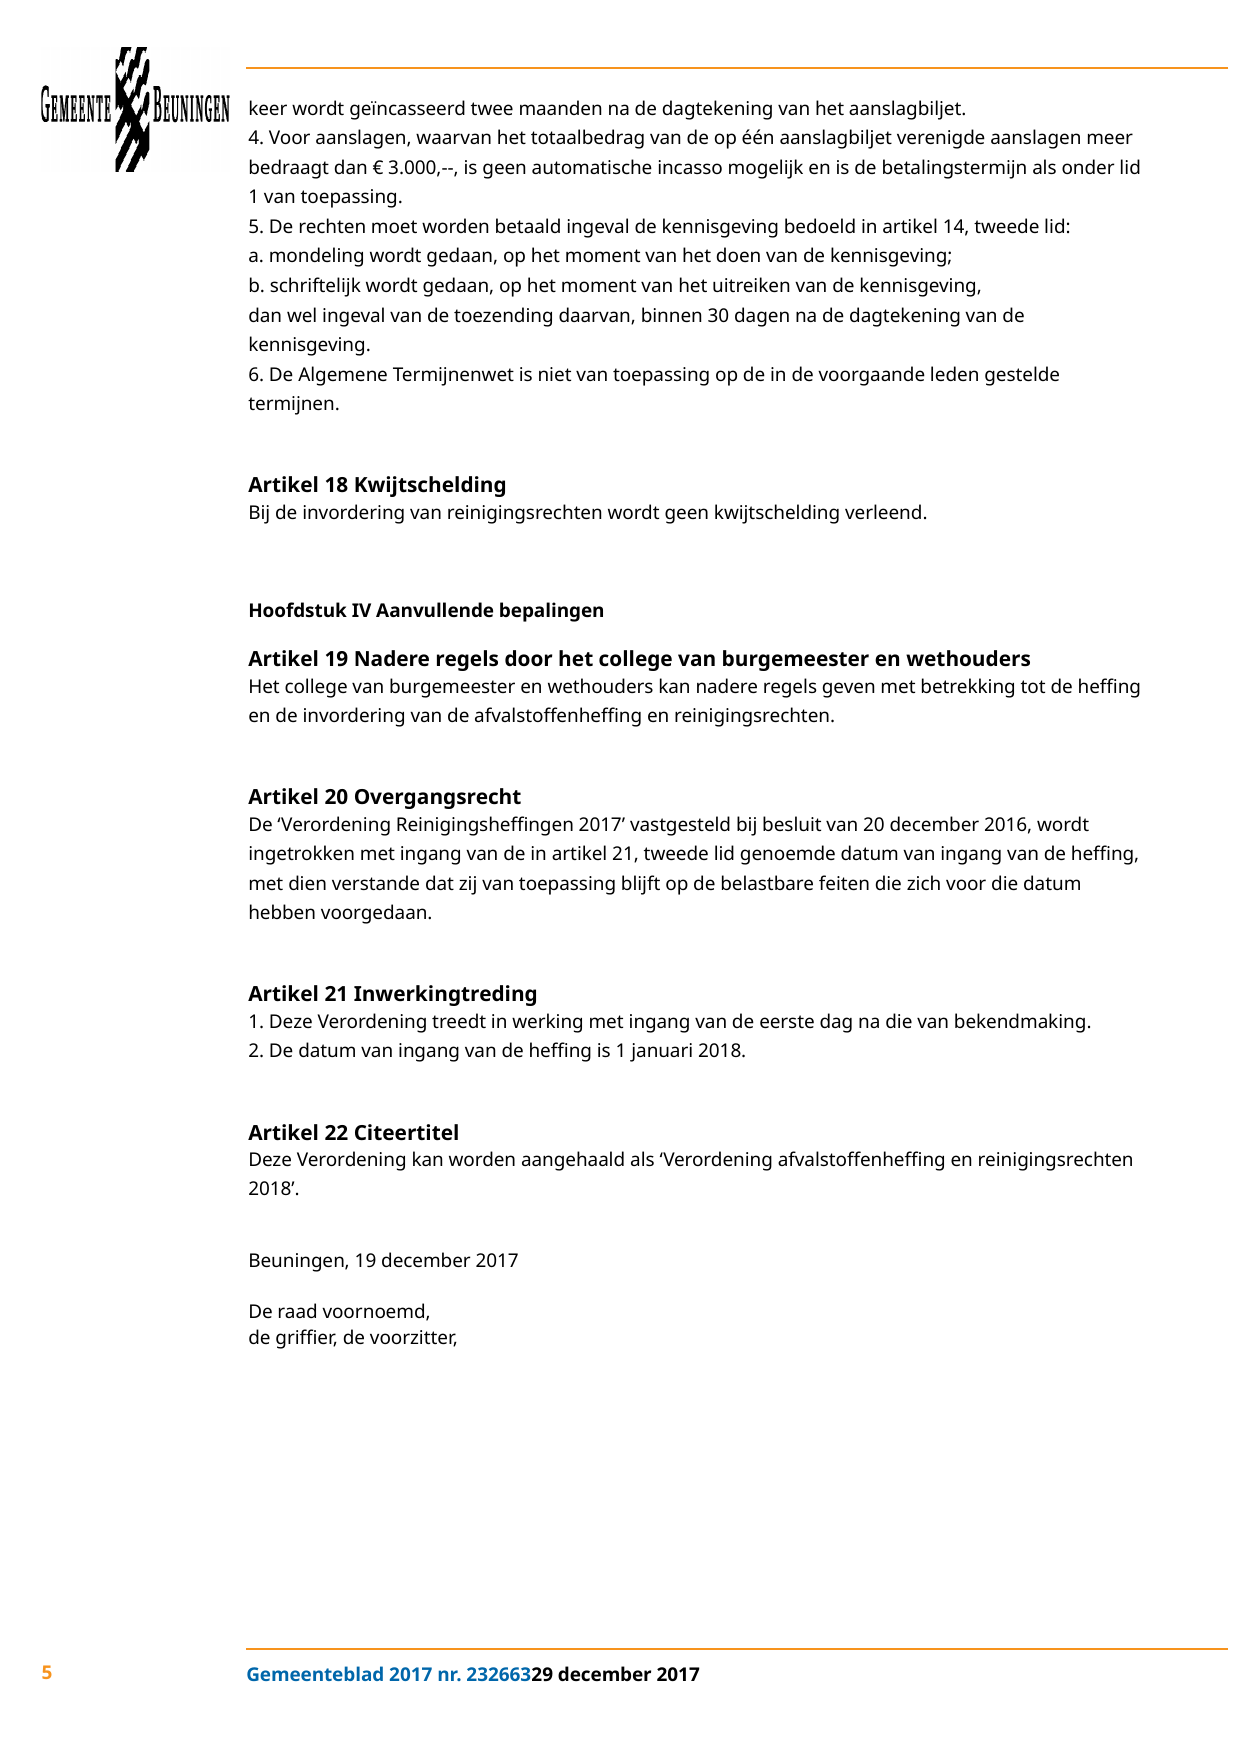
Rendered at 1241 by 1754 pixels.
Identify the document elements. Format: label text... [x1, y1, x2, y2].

text Het college van burgemeester en wethouders kan nadere regels geven met betrekking tot de heffing en de invordering van de afvalstoffenheffing en reinigingsrechten. [248, 673, 1152, 728]
text 5. De rechten moet worden betaald ingeval de kennisgeving bedoeld in artikel 14, tweede lid: [248, 213, 1152, 239]
text dan wel ingeval van de toezending daarvan, binnen 30 dagen na de dagtekening van de kennisgeving. [248, 302, 1152, 357]
text Artikel 19 Nadere regels door het college van burgemeester en wethouders [248, 644, 1152, 673]
text Artikel 18 Kwijtschelding [248, 471, 1152, 499]
text 4. Voor aanslagen, waarvan het totaalbedrag van de op één aanslagbiljet verenigde aanslagen meer bedraagt dan € 3.000,--, is geen automatische incasso mogelijk en is de betalingstermijn als onder lid 1 van toepassing. [248, 124, 1152, 209]
picture [41, 47, 231, 172]
text De ‘Verordening Reinigingsheffingen 2017’ vastgesteld bij besluit van 20 december 2016, wordt ingetrokken met ingang van de in artikel 21, tweede lid genoemde datum van ingang van de heffing, met dien verstande dat zij van toepassing blijft op de belastbare feiten die zich voor die datum hebben voorgedaan. [248, 811, 1152, 925]
text keer wordt geïncasseerd twee maanden na de dagtekening van het aanslagbiljet. [248, 95, 1152, 121]
text Artikel 21 Inwerkingtreding [248, 979, 1152, 1008]
text Deze Verordening kan worden aangehaald als ‘Verordening afvalstoffenheffing en reinigingsrechten 2018’. [248, 1146, 1152, 1201]
text Artikel 20 Overgangsrecht [248, 782, 1152, 811]
text Bij de invordering van reinigingsrechten wordt geen kwijtschelding verleend. [248, 499, 1152, 525]
text 1. Deze Verordening treedt in werking met ingang van de eerste dag na die van bekendmaking. [248, 1008, 1152, 1034]
text Beuningen, 19 december 2017 [248, 1247, 1152, 1273]
text 6. De Algemene Termijnenwet is niet van toepassing op de in de voorgaande leden gestelde termijnen. [248, 361, 1152, 416]
text Artikel 22 Citeertitel [248, 1118, 1152, 1146]
text b. schriftelijk wordt gedaan, op het moment van het uitreiken van de kennisgeving, [248, 272, 1152, 298]
text Hoofdstuk IV Aanvullende bepalingen [248, 595, 1152, 623]
text De raad voornoemd, [248, 1298, 1152, 1324]
text 2. De datum van ingang van de heffing is 1 januari 2018. [248, 1038, 1152, 1063]
text a. mondeling wordt gedaan, op het moment van het doen van de kennisgeving; [248, 243, 1152, 268]
text de griffier, de voorzitter, [248, 1324, 1152, 1350]
